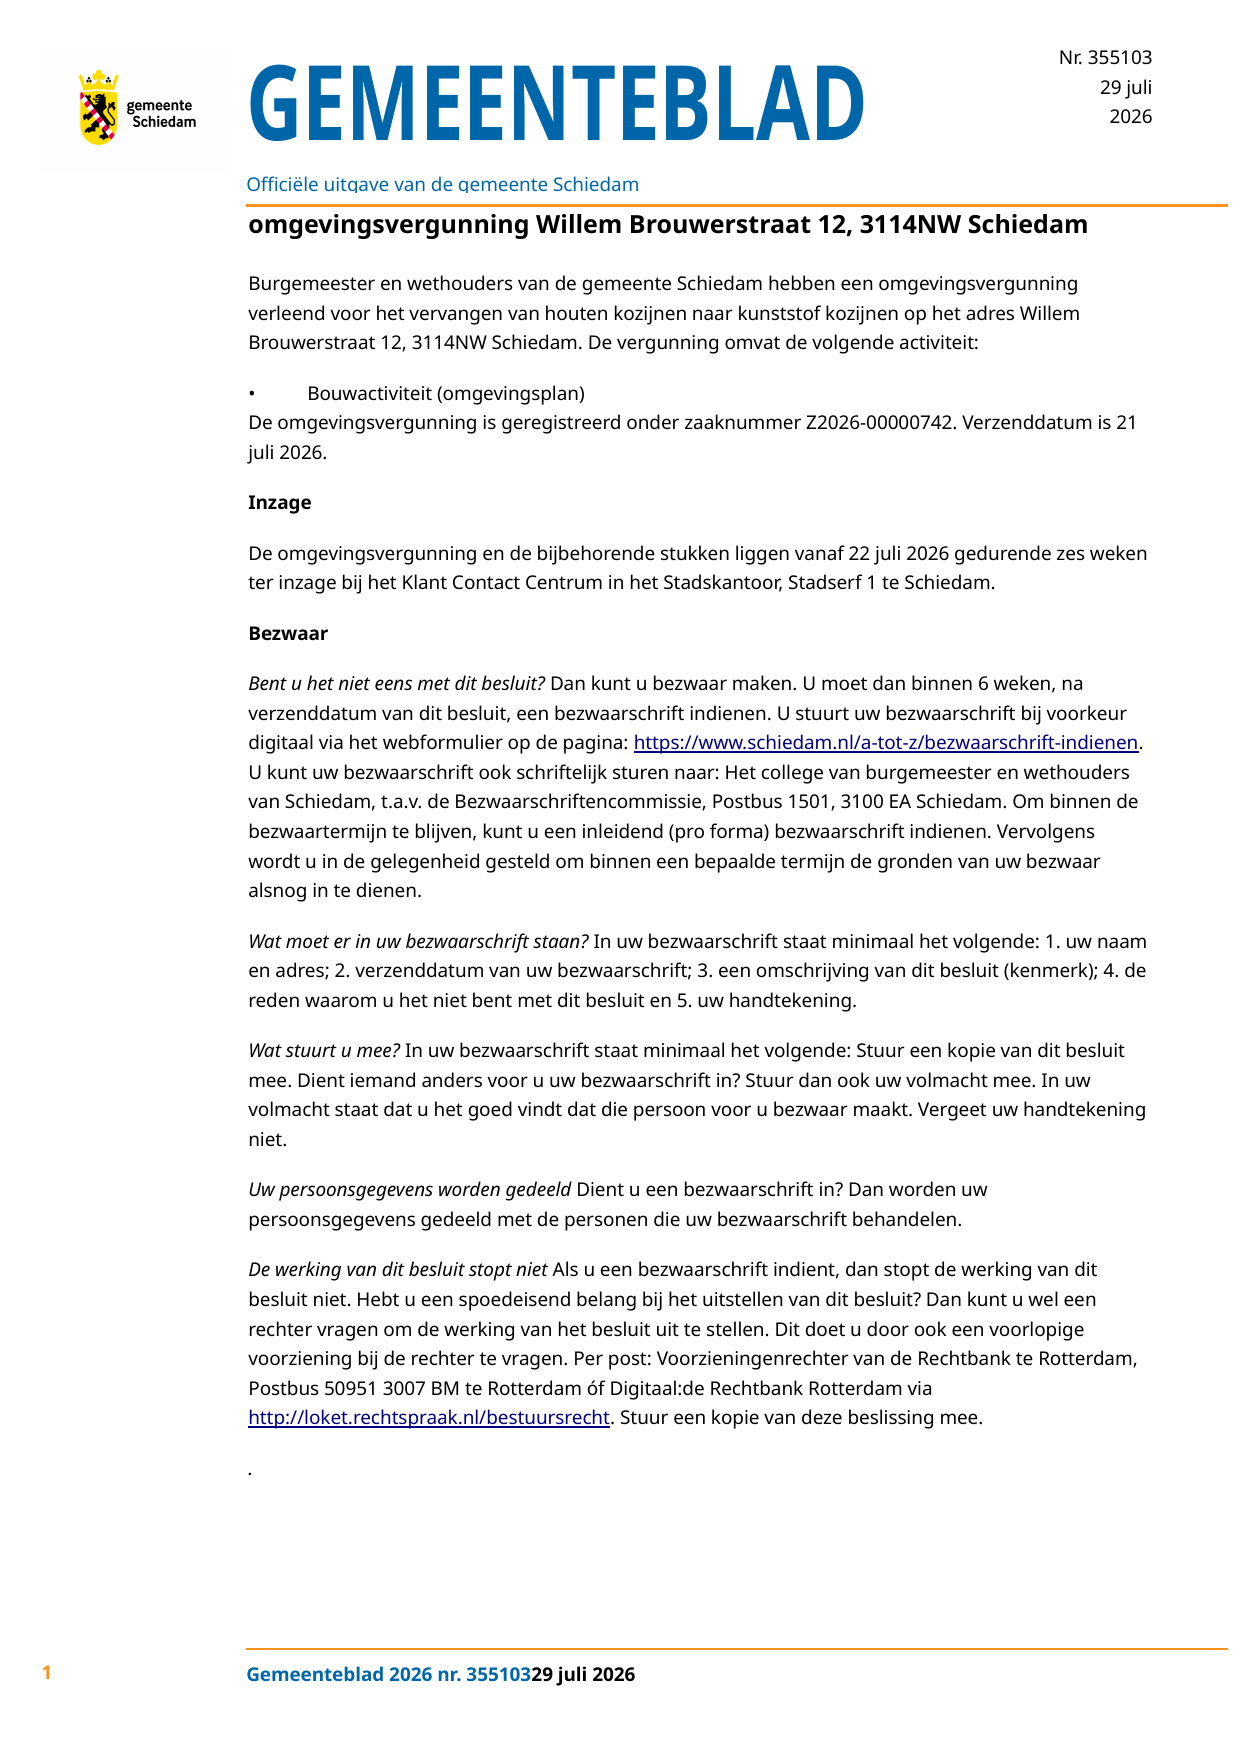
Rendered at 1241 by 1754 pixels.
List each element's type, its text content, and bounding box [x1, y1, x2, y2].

list Bouwactiviteit (omgevingsplan) [248, 380, 1152, 406]
text Bezwaar [248, 620, 1152, 646]
text Wat stuurt u mee? In uw bezwaarschrift staat minimaal het volgende: Stuur een kopie van dit besluit mee. Dient iemand anders voor u uw bezwaarschrift in? Stuur dan ook uw volmacht mee. In uw volmacht staat dat u het goed vindt dat die persoon voor u bezwaar maakt. Vergeet uw handtekening niet. [248, 1037, 1152, 1152]
text De omgevingsvergunning en de bijbehorende stukken liggen vanaf 22 juli 2026 gedurende zes weken ter inzage bij het Klant Contact Centrum in het Stadskantoor, Stadserf 1 te Schiedam. [248, 540, 1152, 595]
text Inzage [248, 489, 1152, 515]
text Uw persoonsgegevens worden gedeeld Dient u een bezwaarschrift in? Dan worden uw persoonsgegevens gedeeld met de personen die uw bezwaarschrift behandelen. [248, 1177, 1152, 1232]
text Burgemeester en wethouders van de gemeente Schiedam hebben een omgevingsvergunning verleend voor het vervangen van houten kozijnen naar kunststof kozijnen op het adres Willem Brouwerstraat 12, 3114NW Schiedam. De vergunning omvat de volgende activiteit: [248, 270, 1152, 355]
text De werking van dit besluit stopt niet Als u een bezwaarschrift indient, dan stopt de werking van dit besluit niet. Hebt u een spoedeisend belang bij het uitstellen van dit besluit? Dan kunt u wel een rechter vragen om de werking van het besluit uit te stellen. Dit doet u door ook een voorlopige voorziening bij de rechter te vragen. Per post: Voorzieningenrechter van de Rechtbank te Rotterdam, Postbus 50951 3007 BM te Rotterdam óf Digitaal:de Rechtbank Rotterdam via http://loket.rechtspraak.nl/bestuursrecht. Stuur een kopie van deze beslissing mee. [248, 1257, 1152, 1430]
text omgevingsvergunning Willem Brouwerstraat 12, 3114NW Schiedam [248, 207, 1152, 241]
picture [41, 47, 231, 172]
text Bent u het niet eens met dit besluit? Dan kunt u bezwaar maken. U moet dan binnen 6 weken, na verzenddatum van dit besluit, een bezwaarschrift indienen. U stuurt uw bezwaarschrift bij voorkeur digitaal via het webformulier op de pagina: https://www.schiedam.nl/a-tot-z/bezwaarschrift-indienen. U kunt uw bezwaarschrift ook schriftelijk sturen naar: Het college van burgemeester en wethouders van Schiedam, t.a.v. de Bezwaarschriftencommissie, Postbus 1501, 3100 EA Schiedam. Om binnen de bezwaartermijn te blijven, kunt u een inleidend (pro forma) bezwaarschrift indienen. Vervolgens wordt u in de gelegenheid gesteld om binnen een bepaalde termijn de gronden van uw bezwaar alsnog in te dienen. [248, 670, 1152, 903]
text De omgevingsvergunning is geregistreerd onder zaaknummer Z2026-00000742. Verzenddatum is 21 juli 2026. [248, 409, 1152, 465]
text Wat moet er in uw bezwaarschrift staan? In uw bezwaarschrift staat minimaal het volgende: 1. uw naam en adres; 2. verzenddatum van uw bezwaarschrift; 3. een omschrijving van dit besluit (kenmerk); 4. de reden waarom u het niet bent met dit besluit en 5. uw handtekening. [248, 928, 1152, 1013]
text . [248, 1455, 1152, 1481]
